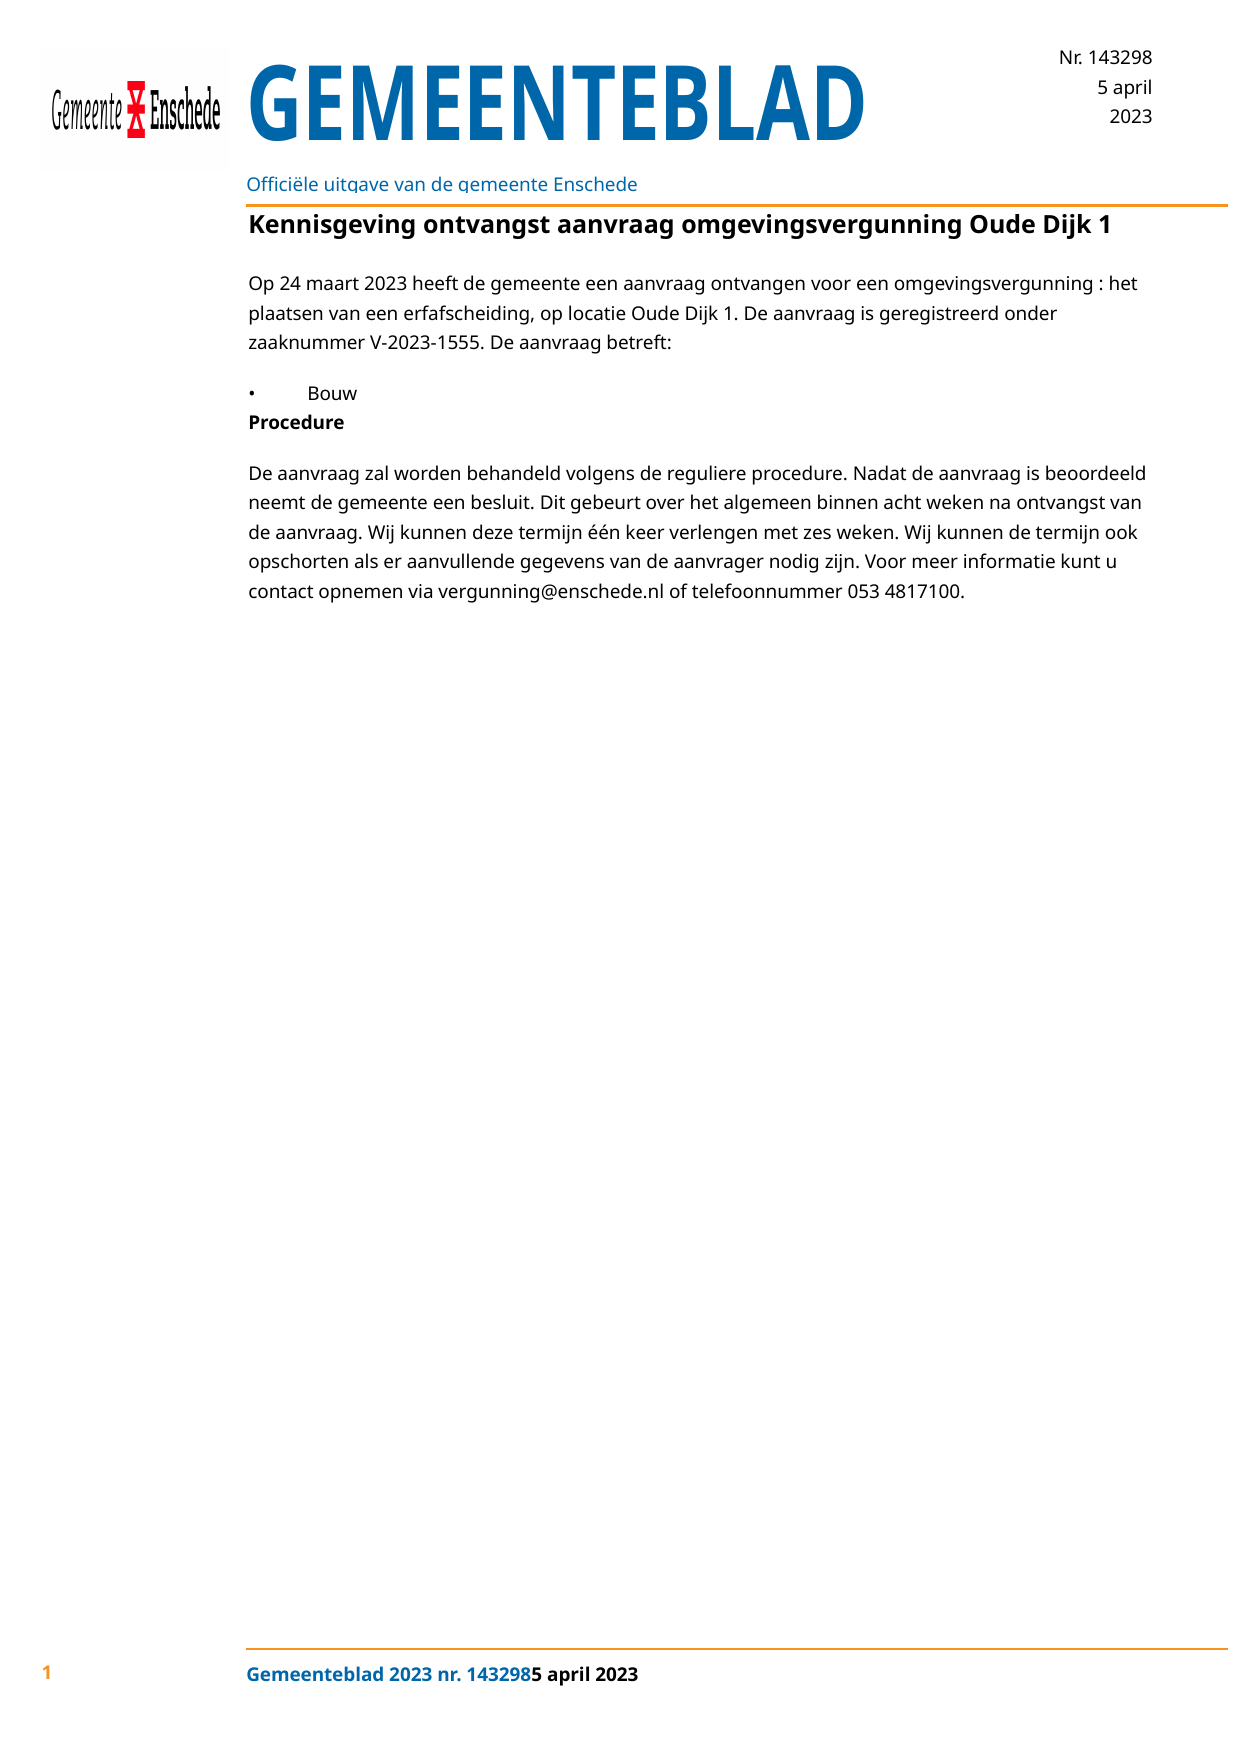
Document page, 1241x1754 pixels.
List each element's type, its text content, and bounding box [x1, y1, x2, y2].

list Bouw [248, 380, 1152, 406]
text De aanvraag zal worden behandeld volgens de reguliere procedure. Nadat de aanvraag is beoordeeld neemt de gemeente een besluit. Dit gebeurt over het algemeen binnen acht weken na ontvangst van de aanvraag. Wij kunnen deze termijn één keer verlengen met zes weken. Wij kunnen de termijn ook opschorten als er aanvullende gegevens van de aanvrager nodig zijn. Voor meer informatie kunt u contact opnemen via vergunning@enschede.nl of telefoonnummer 053 4817100. [248, 460, 1152, 604]
picture [41, 47, 231, 172]
text Kennisgeving ontvangst aanvraag omgevingsvergunning Oude Dijk 1 [248, 207, 1152, 241]
text Procedure [248, 409, 1152, 435]
text Op 24 maart 2023 heeft de gemeente een aanvraag ontvangen voor een omgevingsvergunning : het plaatsen van een erfafscheiding, op locatie Oude Dijk 1. De aanvraag is geregistreerd onder zaaknummer V-2023-1555. De aanvraag betreft: [248, 270, 1152, 355]
